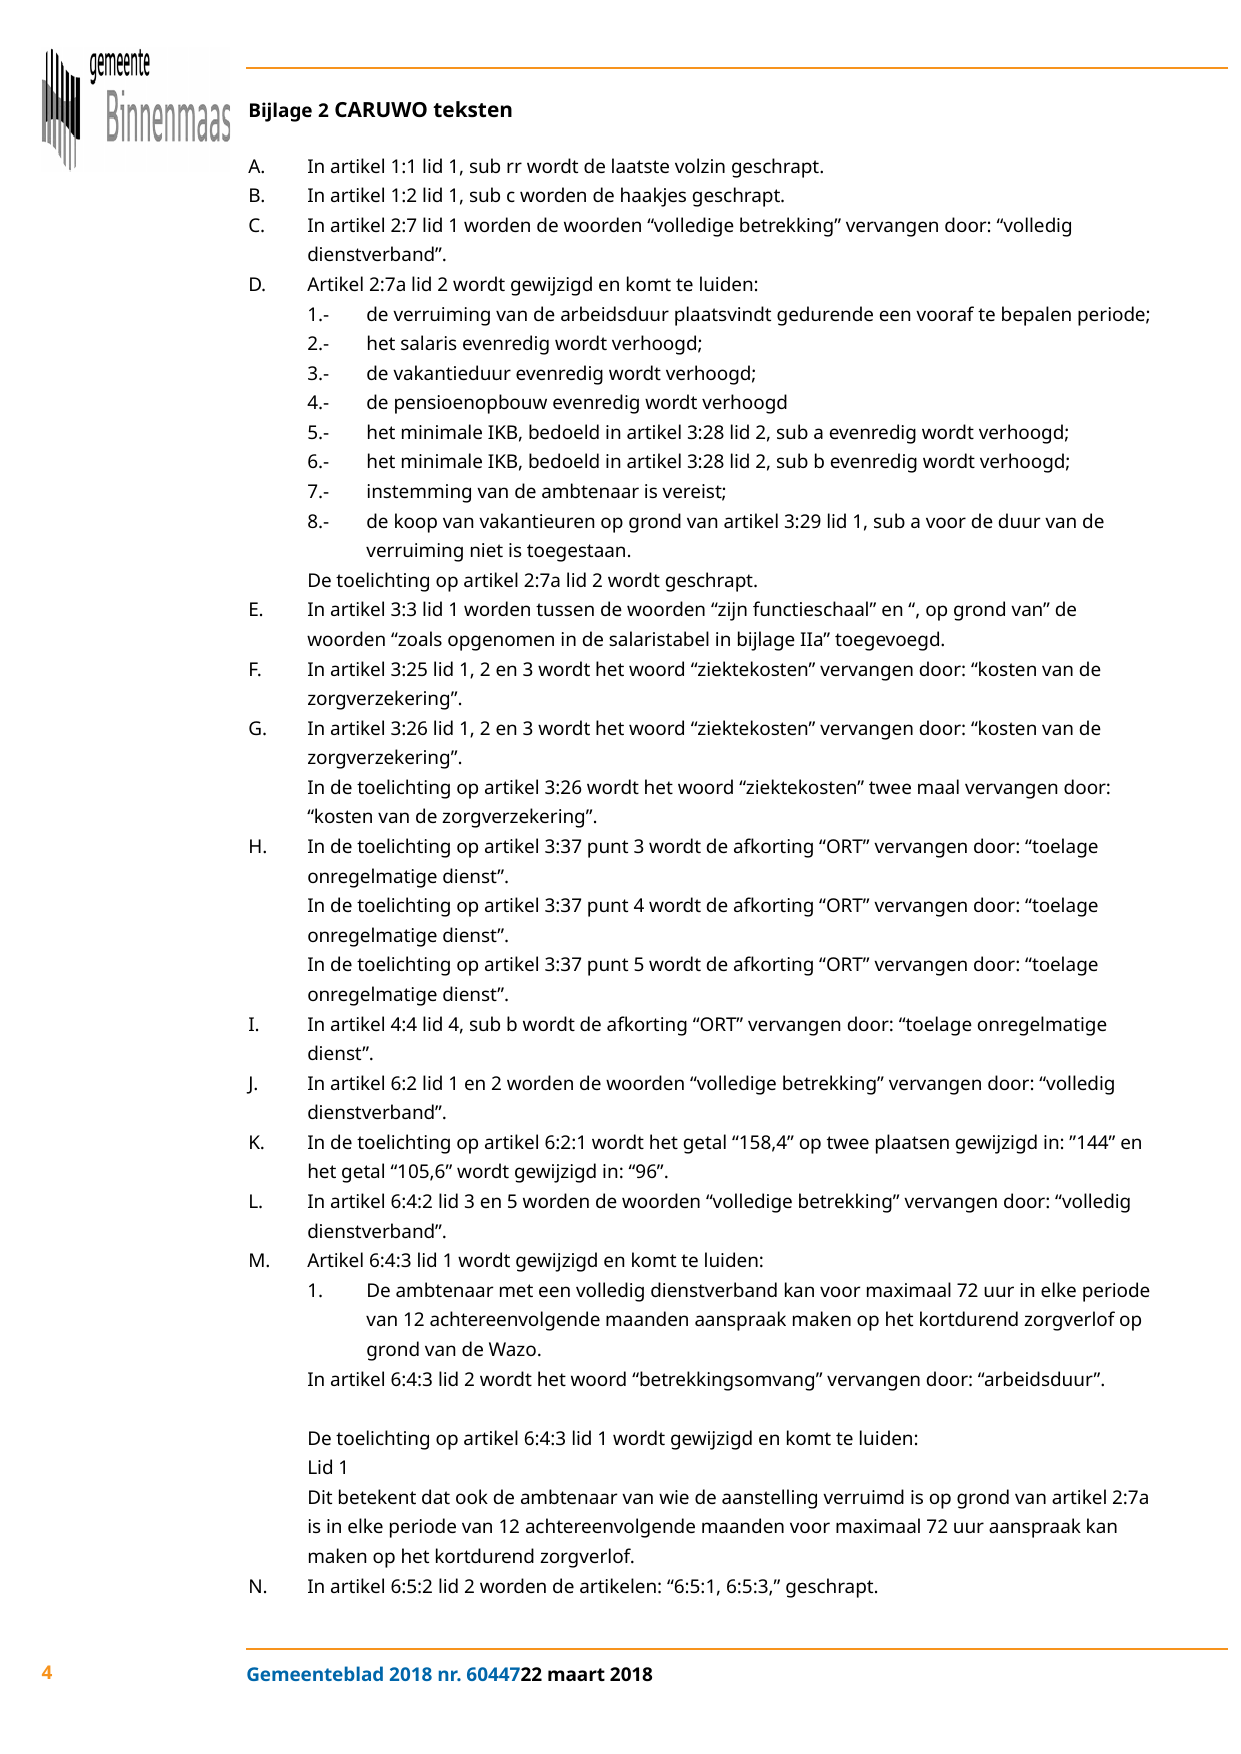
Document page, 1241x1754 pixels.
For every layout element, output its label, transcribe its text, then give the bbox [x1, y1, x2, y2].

list In artikel 4:4 lid 4, sub b wordt de afkorting “ORT” vervangen door: “toelage onregelmatige dienst”. [248, 1011, 1152, 1066]
picture [41, 47, 231, 172]
list In artikel 6:2 lid 1 en 2 worden de woorden “volledige betrekking” vervangen door: “volledig dienstverband”. [248, 1070, 1152, 1125]
list de pensioenopbouw evenredig wordt verhoogd [307, 389, 1152, 415]
list In de toelichting op artikel 6:2:1 wordt het getal “158,4” op twee plaatsen gewijzigd in: ”144” en het getal “105,6” wordt gewijzigd in: “96”. [248, 1129, 1152, 1184]
list In de toelichting op artikel 3:37 punt 5 wordt de afkorting “ORT” vervangen door: “toelage onregelmatige dienst”. [248, 952, 1152, 1007]
list In de toelichting op artikel 3:37 punt 4 wordt de afkorting “ORT” vervangen door: “toelage onregelmatige dienst”. [248, 892, 1152, 948]
list In de toelichting op artikel 3:37 punt 3 wordt de afkorting “ORT” vervangen door: “toelage onregelmatige dienst”. [248, 833, 1152, 889]
list In artikel 2:7 lid 1 worden de woorden “volledige betrekking” vervangen door: “volledig dienstverband”. [248, 212, 1152, 267]
list Artikel 6:4:3 lid 1 wordt gewijzigd en komt te luiden: [248, 1247, 1152, 1273]
list instemming van de ambtenaar is vereist; [307, 478, 1152, 504]
list het minimale IKB, bedoeld in artikel 3:28 lid 2, sub a evenredig wordt verhoogd; [307, 419, 1152, 445]
list In artikel 6:4:2 lid 3 en 5 worden de woorden “volledige betrekking” vervangen door: “volledig dienstverband”. [248, 1188, 1152, 1244]
list De ambtenaar met een volledig dienstverband kan voor maximaal 72 uur in elke periode van 12 achtereenvolgende maanden aanspraak maken op het kortdurend zorgverlof op grond van de Wazo. [307, 1277, 1152, 1362]
list In artikel 3:3 lid 1 worden tussen de woorden “zijn functieschaal” en “, op grond van” de woorden “zoals opgenomen in de salaristabel in bijlage IIa” toegevoegd. [248, 597, 1152, 652]
list de vakantieduur evenredig wordt verhoogd; [307, 360, 1152, 386]
list Artikel 2:7a lid 2 wordt gewijzigd en komt te luiden: [248, 271, 1152, 297]
list In artikel 3:25 lid 1, 2 en 3 wordt het woord “ziektekosten” vervangen door: “kosten van de zorgverzekering”. [248, 656, 1152, 711]
list Lid 1 [248, 1454, 1152, 1480]
list In artikel 1:1 lid 1, sub rr wordt de laatste volzin geschrapt. [248, 153, 1152, 179]
list In artikel 6:5:2 lid 2 worden de artikelen: “6:5:1, 6:5:3,” geschrapt. [248, 1573, 1152, 1599]
list Dit betekent dat ook de ambtenaar van wie de aanstelling verruimd is op grond van artikel 2:7a is in elke periode van 12 achtereenvolgende maanden voor maximaal 72 uur aanspraak kan maken op het kortdurend zorgverlof. [248, 1484, 1152, 1569]
list de koop van vakantieuren op grond van artikel 3:29 lid 1, sub a voor de duur van de verruiming niet is toegestaan. [307, 508, 1152, 563]
list de verruiming van de arbeidsduur plaatsvindt gedurende een vooraf te bepalen periode; [307, 301, 1152, 327]
list De toelichting op artikel 6:4:3 lid 1 wordt gewijzigd en komt te luiden: [248, 1425, 1152, 1451]
list In artikel 1:2 lid 1, sub c worden de haakjes geschrapt. [248, 182, 1152, 208]
list In de toelichting op artikel 3:26 wordt het woord “ziektekosten” twee maal vervangen door: “kosten van de zorgverzekering”. [248, 774, 1152, 829]
list De toelichting op artikel 2:7a lid 2 wordt geschrapt. [248, 567, 1152, 593]
list In artikel 3:26 lid 1, 2 en 3 wordt het woord “ziektekosten” vervangen door: “kosten van de zorgverzekering”. [248, 715, 1152, 770]
list het minimale IKB, bedoeld in artikel 3:28 lid 2, sub b evenredig wordt verhoogd; [307, 449, 1152, 474]
list In artikel 6:4:3 lid 2 wordt het woord “betrekkingsomvang” vervangen door: “arbeidsduur”. [248, 1366, 1152, 1392]
list het salaris evenredig wordt verhoogd; [307, 330, 1152, 356]
text Bijlage 2 CARUWO teksten [248, 95, 1152, 123]
